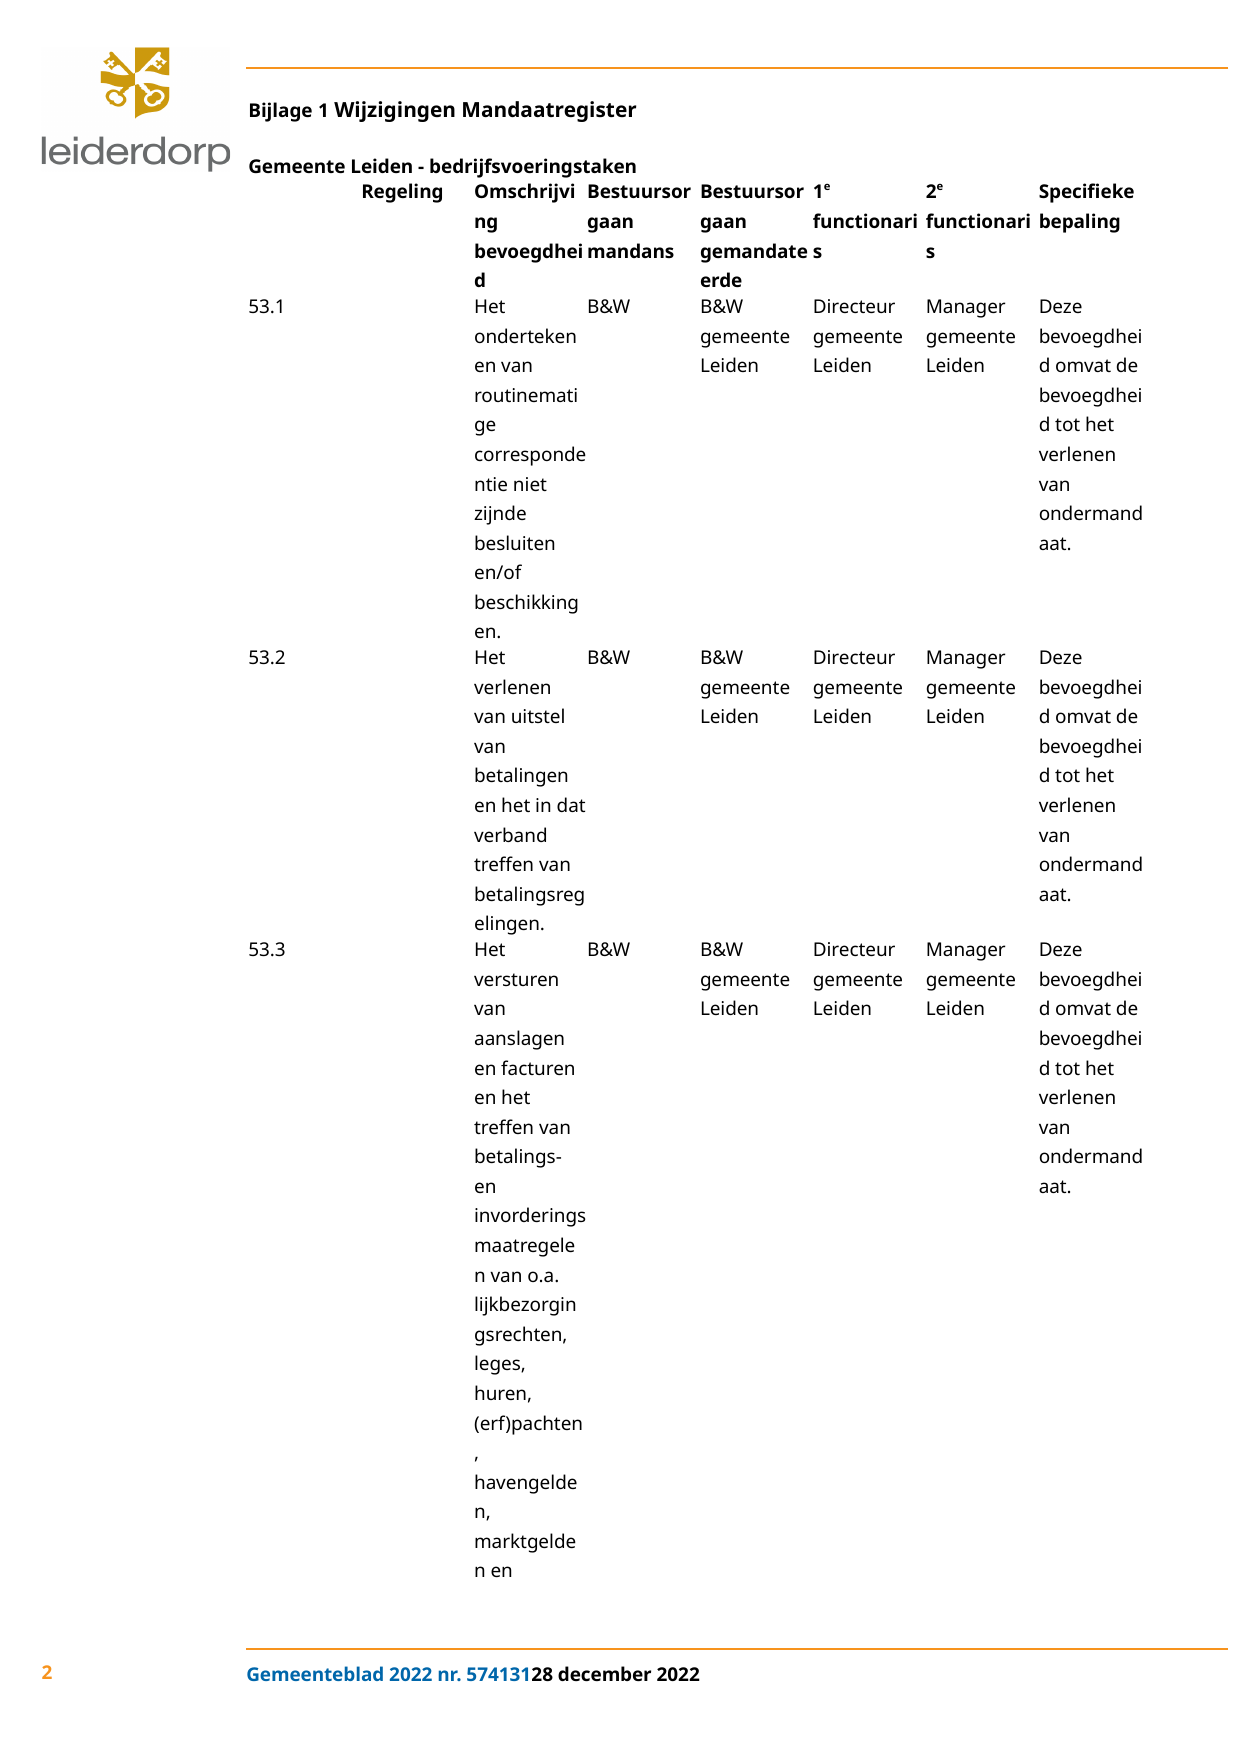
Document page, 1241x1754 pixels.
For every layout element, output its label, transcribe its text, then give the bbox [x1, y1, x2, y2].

table_cell [361, 293, 474, 644]
table_cell 53.2 [248, 644, 361, 936]
table_cell 53.1 [248, 293, 361, 644]
table_cell 2e functionaris [926, 179, 1038, 293]
table_cell Directeur gemeente Leiden [813, 936, 926, 1583]
table_cell Directeur gemeente Leiden [813, 644, 926, 936]
table_cell Deze bevoegdheid omvat de bevoegdheid tot het verlenen van ondermandaat. [1039, 293, 1152, 644]
table_cell Directeur gemeente Leiden [813, 293, 926, 644]
table_cell B&W [587, 644, 700, 936]
table_cell Deze bevoegdheid omvat de bevoegdheid tot het verlenen van ondermandaat. [1039, 936, 1152, 1583]
table_cell Het verlenen van uitstel van betalingen en het in dat verband treffen van betalingsregelingen. [474, 644, 587, 936]
table_cell Het ondertekenen van routinematige correspondentie niet zijnde besluiten en/of beschikkingen. [474, 293, 587, 644]
table_cell Omschrijving bevoegdheid [474, 179, 587, 293]
picture [41, 47, 231, 172]
table_cell B&W [587, 293, 700, 644]
table_header Gemeente Leiden - bedrijfsvoeringstaken [248, 153, 1152, 179]
table_cell Manager gemeente Leiden [926, 644, 1038, 936]
table_cell Regeling [361, 179, 474, 293]
table_cell 53.3 [248, 936, 361, 1583]
table_cell B&W [587, 936, 700, 1583]
table_cell [361, 644, 474, 936]
table_cell 1e functionaris [813, 179, 926, 293]
table_cell B&W gemeente Leiden [700, 936, 813, 1583]
table_cell B&W gemeente Leiden [700, 644, 813, 936]
table_cell [361, 936, 474, 1583]
table_cell Manager gemeente Leiden [926, 936, 1038, 1583]
table_cell Bestuursorgaan gemandateerde [700, 179, 813, 293]
table_cell [248, 179, 361, 293]
table_cell Bestuursorgaan mandans [587, 179, 700, 293]
table_cell Het versturen van aanslagen en facturen en het treffen van betalings- en invorderingsmaatregelen van o.a. lijkbezorgingsrechten, leges, huren, (erf)pachten, havengelden, marktgelden en [474, 936, 587, 1583]
table_cell B&W gemeente Leiden [700, 293, 813, 644]
table_cell Deze bevoegdheid omvat de bevoegdheid tot het verlenen van ondermandaat. [1039, 644, 1152, 936]
text Bijlage 1 Wijzigingen Mandaatregister [248, 95, 1152, 123]
table_cell Manager gemeente Leiden [926, 293, 1038, 644]
table_cell Specifieke bepaling [1039, 179, 1152, 293]
